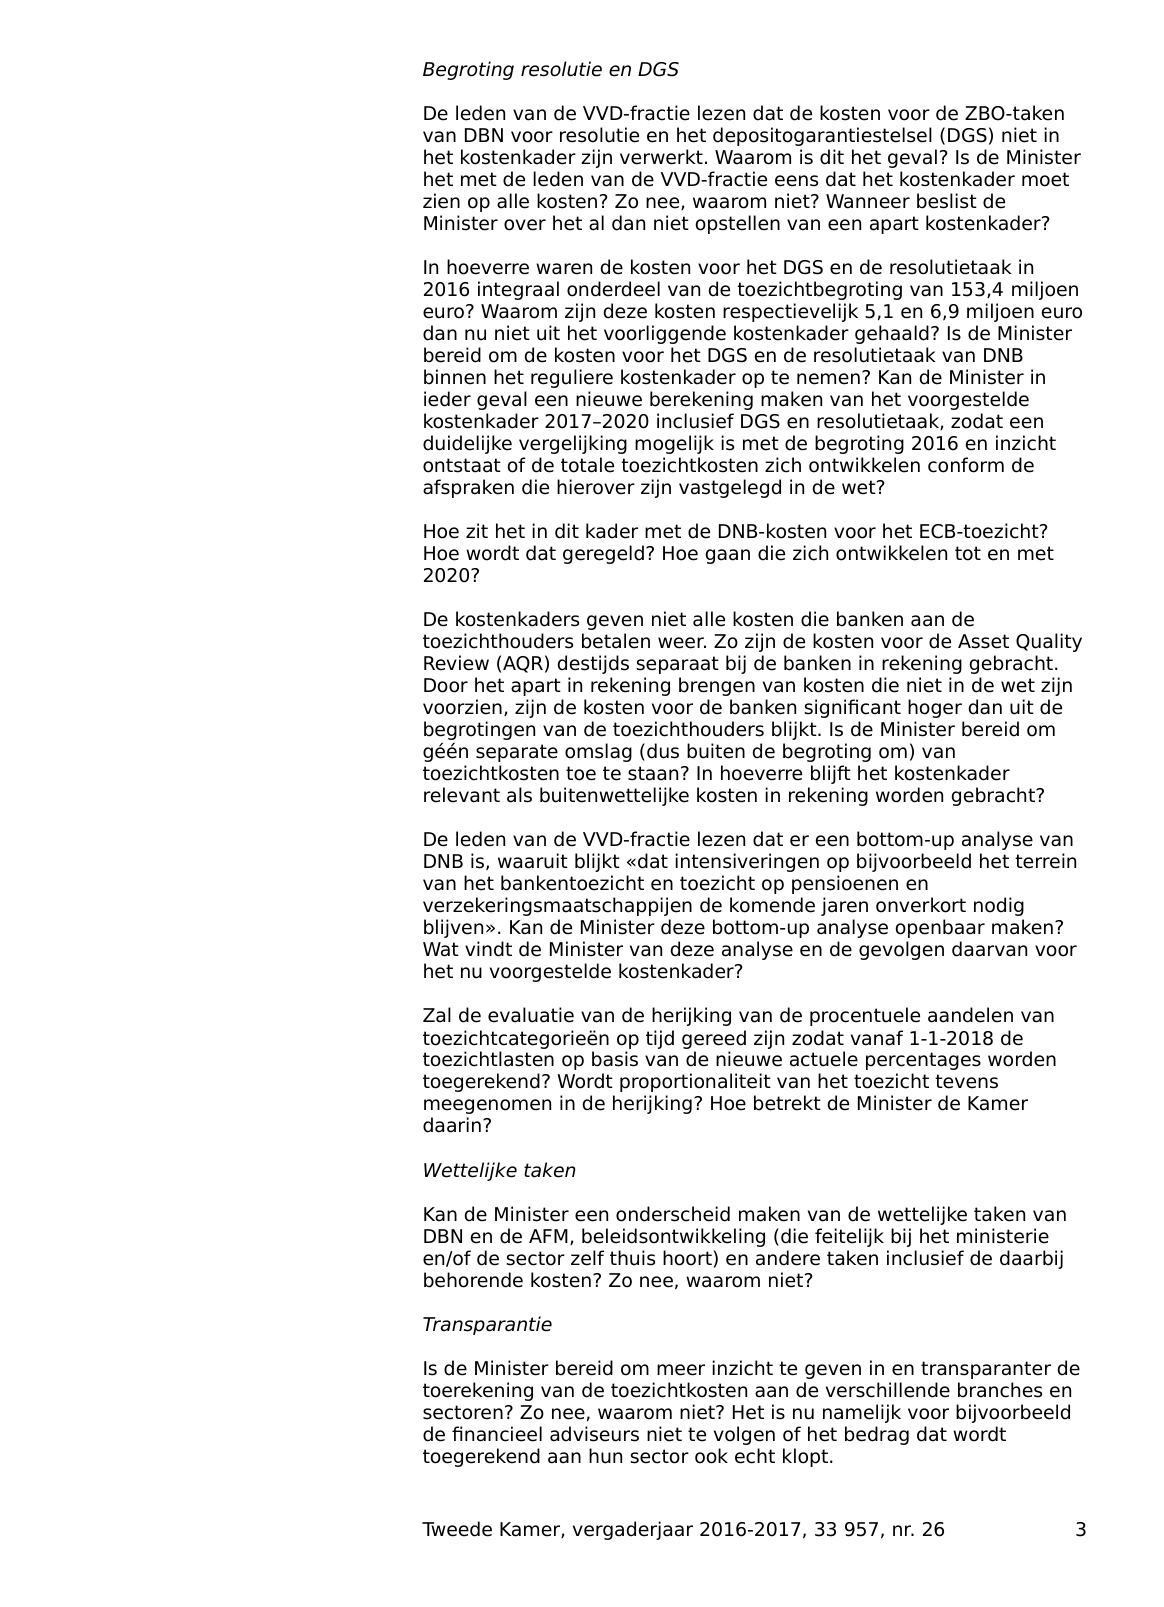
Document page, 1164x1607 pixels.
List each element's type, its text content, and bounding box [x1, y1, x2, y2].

text De leden van de VVD-fractie lezen dat de kosten voor de ZBO-taken van DBN voor resolutie en het depositogarantiestelsel (DGS) niet in het kostenkader zijn verwerkt. Waarom is dit het geval? Is de Minister het met de leden van de VVD-fractie eens dat het kostenkader moet zien op alle kosten? Zo nee, waarom niet? Wanneer beslist de Minister over het al dan niet opstellen van een apart kostenkader? [422, 103, 1087, 235]
text De leden van de VVD-fractie lezen dat er een bottom-up analyse van DNB is, waaruit blijkt «dat intensiveringen op bijvoorbeeld het terrein van het bankentoezicht en toezicht op pensioenen en verzekeringsmaatschappijen de komende jaren onverkort nodig blijven». Kan de Minister deze bottom-up analyse openbaar maken? Wat vindt de Minister van deze analyse en de gevolgen daarvan voor het nu voorgestelde kostenkader? [422, 829, 1087, 983]
subtitle Wettelijke taken [422, 1159, 1087, 1181]
subtitle Begroting resolutie en DGS [422, 59, 1087, 81]
text Hoe zit het in dit kader met de DNB-kosten voor het ECB-toezicht? Hoe wordt dat geregeld? Hoe gaan die zich ontwikkelen tot en met 2020? [422, 521, 1087, 587]
text Is de Minister bereid om meer inzicht te geven in en transparanter de toerekening van de toezichtkosten aan de verschillende branches en sectoren? Zo nee, waarom niet? Het is nu namelijk voor bijvoorbeeld de financieel adviseurs niet te volgen of het bedrag dat wordt toegerekend aan hun sector ook echt klopt. [422, 1358, 1087, 1468]
text In hoeverre waren de kosten voor het DGS en de resolutietaak in 2016 integraal onderdeel van de toezichtbegroting van 153,4 miljoen euro? Waarom zijn deze kosten respectievelijk 5,1 en 6,9 miljoen euro dan nu niet uit het voorliggende kostenkader gehaald? Is de Minister bereid om de kosten voor het DGS en de resolutietaak van DNB binnen het reguliere kostenkader op te nemen? Kan de Minister in ieder geval een nieuwe berekening maken van het voorgestelde kostenkader 2017–2020 inclusief DGS en resolutietaak, zodat een duidelijke vergelijking mogelijk is met de begroting 2016 en inzicht ontstaat of de totale toezichtkosten zich ontwikkelen conform de afspraken die hierover zijn vastgelegd in de wet? [422, 257, 1087, 499]
subtitle Transparantie [422, 1314, 1087, 1336]
text Zal de evaluatie van de herijking van de procentuele aandelen van toezichtcategorieën op tijd gereed zijn zodat vanaf 1-1-2018 de toezichtlasten op basis van de nieuwe actuele percentages worden toegerekend? Wordt proportionaliteit van het toezicht tevens meegenomen in de herijking? Hoe betrekt de Minister de Kamer daarin? [422, 1005, 1087, 1137]
text De kostenkaders geven niet alle kosten die banken aan de toezichthouders betalen weer. Zo zijn de kosten voor de Asset Quality Review (AQR) destijds separaat bij de banken in rekening gebracht. Door het apart in rekening brengen van kosten die niet in de wet zijn voorzien, zijn de kosten voor de banken significant hoger dan uit de begrotingen van de toezichthouders blijkt. Is de Minister bereid om géén separate omslag (dus buiten de begroting om) van toezichtkosten toe te staan? In hoeverre blijft het kostenkader relevant als buitenwettelijke kosten in rekening worden gebracht? [422, 609, 1087, 807]
text Kan de Minister een onderscheid maken van de wettelijke taken van DBN en de AFM, beleidsontwikkeling (die feitelijk bij het ministerie en/of de sector zelf thuis hoort) en andere taken inclusief de daarbij behorende kosten? Zo nee, waarom niet? [422, 1204, 1087, 1292]
